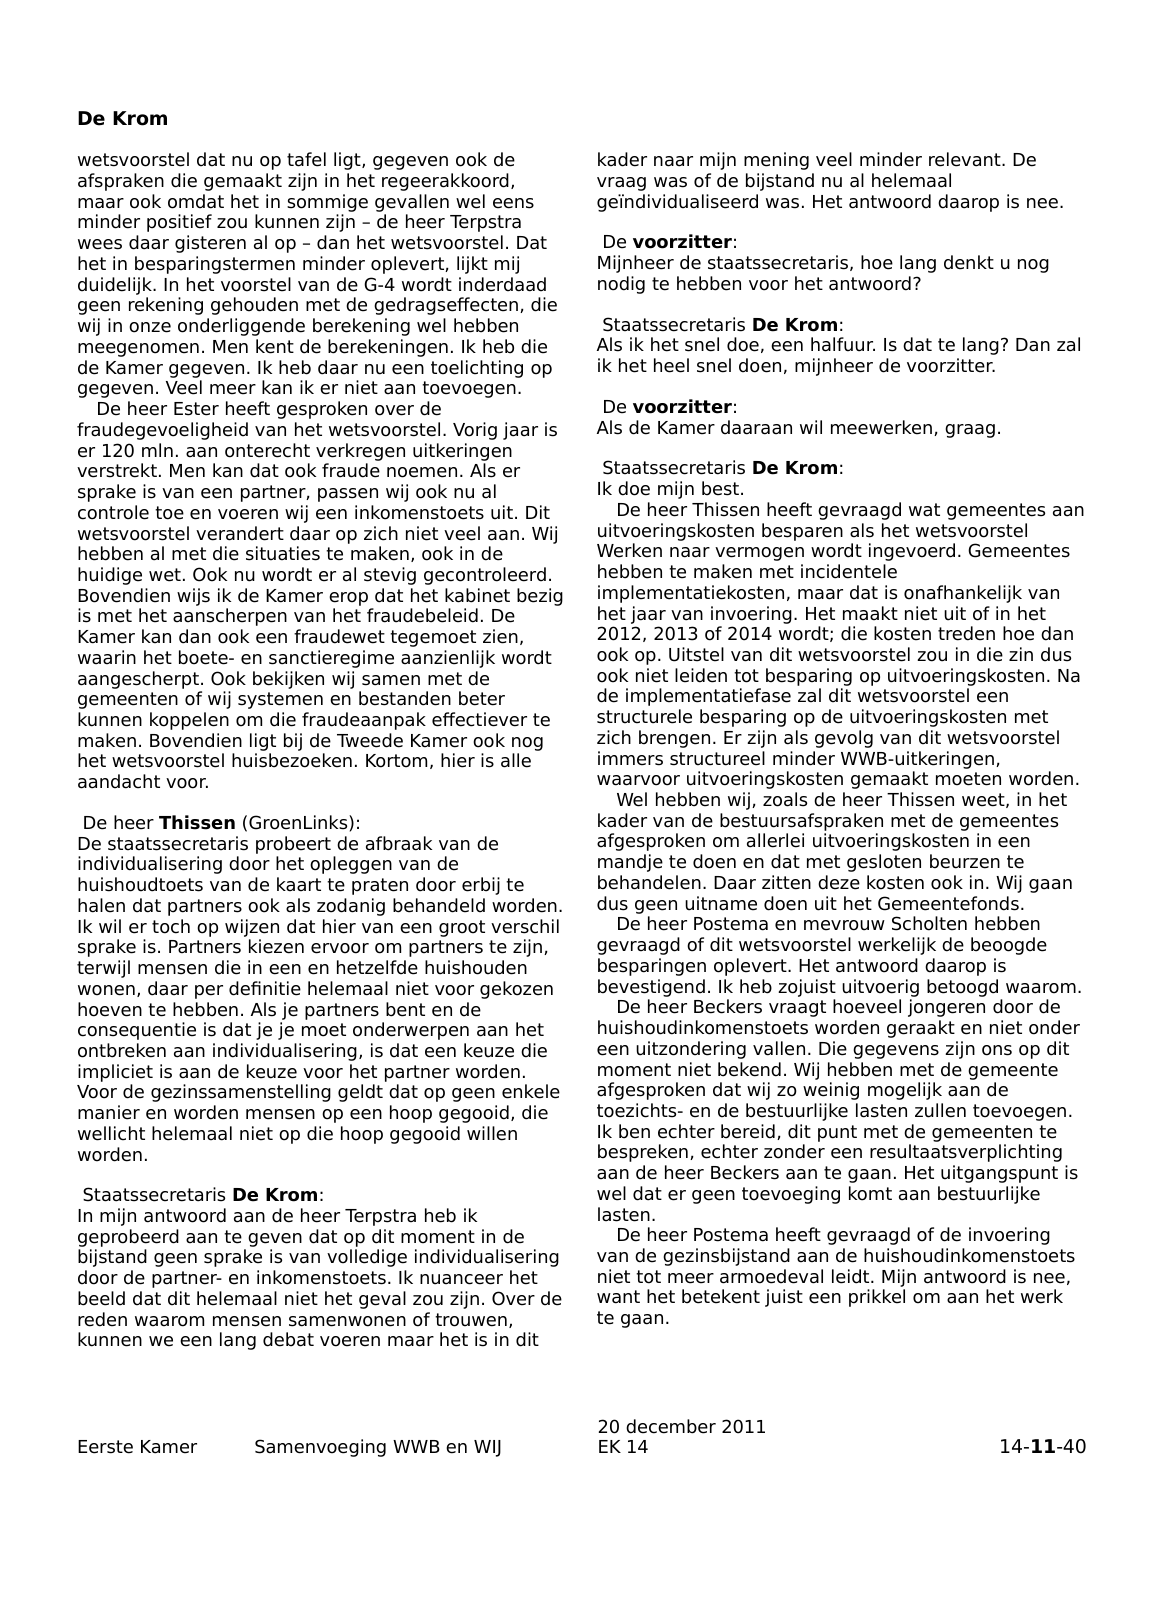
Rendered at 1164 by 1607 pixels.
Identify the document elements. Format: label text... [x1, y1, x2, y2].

text De heer Postema en mevrouw Scholten hebben gevraagd of dit wetsvoorstel werkelijk de beoogde besparingen oplevert. Het antwoord daarop is bevestigend. Ik heb zojuist uitvoerig betoogd waarom. [596, 914, 1087, 997]
text kader naar mijn mening veel minder relevant. De vraag was of de bijstand nu al helemaal geïndividualiseerd was. Het antwoord daarop is nee. [596, 150, 1087, 212]
text In mijn antwoord aan de heer Terpstra heb ik geprobeerd aan te geven dat op dit moment in de bijstand geen sprake is van volledige individualisering door de partner- en inkomenstoets. Ik nuanceer het beeld dat dit helemaal niet het geval zou zijn. Over de reden waarom mensen samenwonen of trouwen, kunnen we een lang debat voeren maar het is in dit [77, 1206, 567, 1351]
text De heer Beckers vraagt hoeveel jongeren door de huishoudinkomenstoets worden geraakt en niet onder een uitzondering vallen. Die gegevens zijn ons op dit moment niet bekend. Wij hebben met de gemeente afgesproken dat wij zo weinig mogelijk aan de toezichts- en de bestuurlijke lasten zullen toevoegen. Ik ben echter bereid, dit punt met de gemeenten te bespreken, echter zonder een resultaatsverplichting aan de heer Beckers aan te gaan. Het uitgangspunt is wel dat er geen toevoeging komt aan bestuurlijke lasten. [596, 997, 1087, 1225]
text wetsvoorstel dat nu op tafel ligt, gegeven ook de afspraken die gemaakt zijn in het regeerakkoord, maar ook omdat het in sommige gevallen wel eens minder positief zou kunnen zijn – de heer Terpstra wees daar gisteren al op – dan het wetsvoorstel. Dat het in besparingstermen minder oplevert, lijkt mij duidelijk. In het voorstel van de G-4 wordt inderdaad geen rekening gehouden met de gedragseffecten, die wij in onze onderliggende berekening wel hebben meegenomen. Men kent de berekeningen. Ik heb die de Kamer gegeven. Ik heb daar nu een toelichting op gegeven. Veel meer kan ik er niet aan toevoegen. [77, 150, 567, 399]
text Ik doe mijn best. [596, 479, 1087, 500]
text Als ik het snel doe, een halfuur. Is dat te lang? Dan zal ik het heel snel doen, mijnheer de voorzitter. [596, 335, 1087, 377]
text Mijnheer de staatssecretaris, hoe lang denkt u nog nodig te hebben voor het antwoord? [596, 253, 1087, 294]
text Als de Kamer daaraan wil meewerken, graag. [596, 417, 1087, 438]
text Wel hebben wij, zoals de heer Thissen weet, in het kader van de bestuursafspraken met de gemeentes afgesproken om allerlei uitvoeringskosten in een mandje te doen en dat met gesloten beurzen te behandelen. Daar zitten deze kosten ook in. Wij gaan dus geen uitname doen uit het Gemeentefonds. [596, 790, 1087, 914]
text De heer Thissen (GroenLinks): [77, 813, 567, 833]
text De heer Thissen heeft gevraagd wat gemeentes aan uitvoeringskosten besparen als het wetsvoorstel Werken naar vermogen wordt ingevoerd. Gemeentes hebben te maken met incidentele implementatiekosten, maar dat is onafhankelijk van het jaar van invoering. Het maakt niet uit of in het 2012, 2013 of 2014 wordt; die kosten treden hoe dan ook op. Uitstel van dit wetsvoorstel zou in die zin dus ook niet leiden tot besparing op uitvoeringskosten. Na de implementatiefase zal dit wetsvoorstel een structurele besparing op de uitvoeringskosten met zich brengen. Er zijn als gevolg van dit wetsvoorstel immers structureel minder WWB-uitkeringen, waarvoor uitvoeringskosten gemaakt moeten worden. [596, 500, 1087, 790]
text De voorzitter: [596, 397, 1087, 417]
text De heer Ester heeft gesproken over de fraudegevoeligheid van het wetsvoorstel. Vorig jaar is er 120 mln. aan onterecht verkregen uitkeringen verstrekt. Men kan dat ook fraude noemen. Als er sprake is van een partner, passen wij ook nu al controle toe en voeren wij een inkomenstoets uit. Dit wetsvoorstel verandert daar op zich niet veel aan. Wij hebben al met die situaties te maken, ook in de huidige wet. Ook nu wordt er al stevig gecontroleerd. Bovendien wijs ik de Kamer erop dat het kabinet bezig is met het aanscherpen van het fraudebeleid. De Kamer kan dan ook een fraudewet tegemoet zien, waarin het boete- en sanctieregime aanzienlijk wordt aangescherpt. Ook bekijken wij samen met de gemeenten of wij systemen en bestanden beter kunnen koppelen om die fraudeaanpak effectiever te maken. Bovendien ligt bij de Tweede Kamer ook nog het wetsvoorstel huisbezoeken. Kortom, hier is alle aandacht voor. [77, 399, 567, 793]
text De staatssecretaris probeert de afbraak van de individualisering door het opleggen van de huishoudtoets van de kaart te praten door erbij te halen dat partners ook als zodanig behandeld worden. Ik wil er toch op wijzen dat hier van een groot verschil sprake is. Partners kiezen ervoor om partners te zijn, terwijl mensen die in een en hetzelfde huishouden wonen, daar per definitie helemaal niet voor gekozen hoeven te hebben. Als je partners bent en de consequentie is dat je je moet onderwerpen aan het ontbreken aan individualisering, is dat een keuze die impliciet is aan de keuze voor het partner worden. Voor de gezinssamenstelling geldt dat op geen enkele manier en worden mensen op een hoop gegooid, die wellicht helemaal niet op die hoop gegooid willen worden. [77, 833, 567, 1165]
text Staatssecretaris De Krom: [77, 1185, 567, 1206]
text Staatssecretaris De Krom: [596, 314, 1087, 335]
text De voorzitter: [596, 232, 1087, 253]
text De heer Postema heeft gevraagd of de invoering van de gezinsbijstand aan de huishoudinkomenstoets niet tot meer armoedeval leidt. Mijn antwoord is nee, want het betekent juist een prikkel om aan het werk te gaan. [596, 1225, 1087, 1329]
text Staatssecretaris De Krom: [596, 458, 1087, 479]
